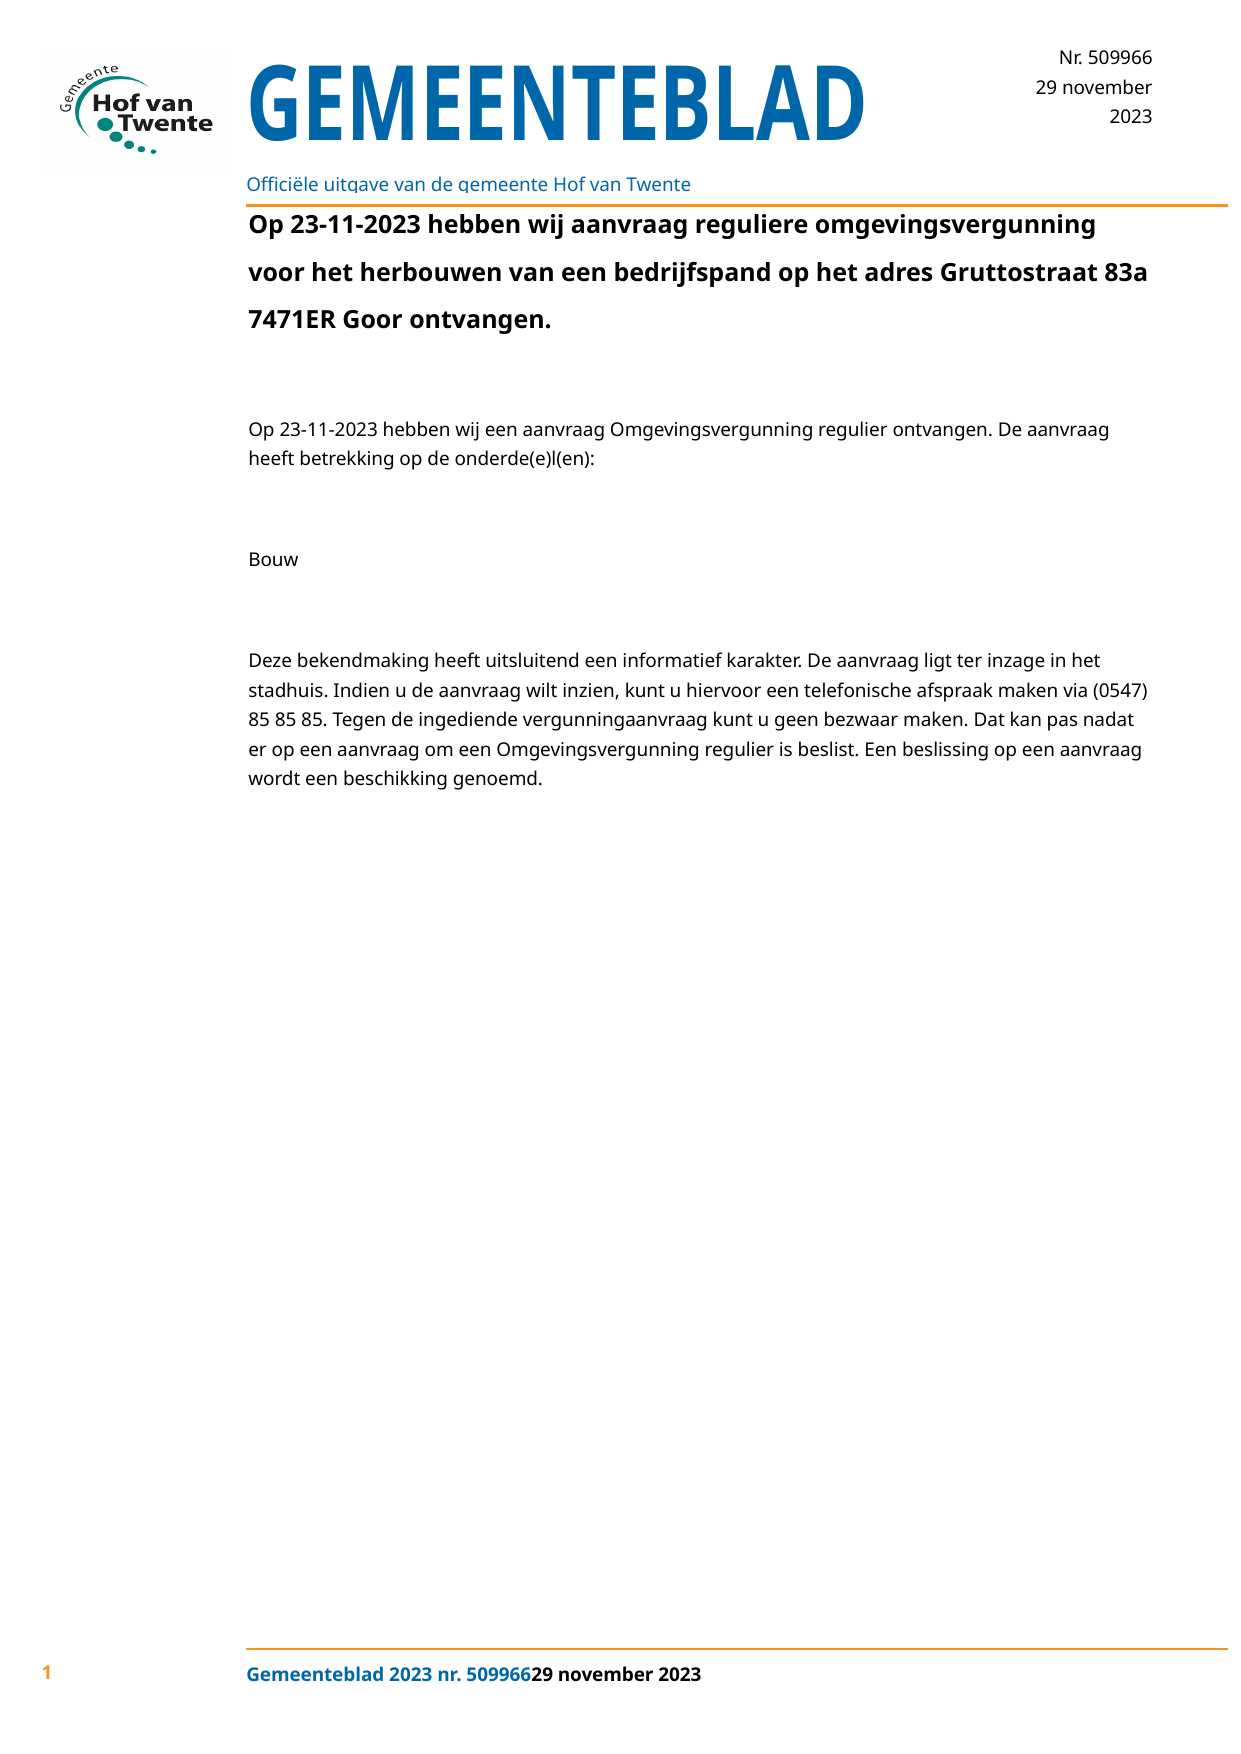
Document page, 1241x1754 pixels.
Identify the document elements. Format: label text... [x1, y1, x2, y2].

text Op 23-11-2023 hebben wij aanvraag reguliere omgevingsvergunning voor het herbouwen van een bedrijfspand op het adres Gruttostraat 83a 7471ER Goor ontvangen. [248, 207, 1152, 336]
text Op 23-11-2023 hebben wij een aanvraag Omgevingsvergunning regulier ontvangen. De aanvraag heeft betrekking op de onderde(e)l(en): [248, 416, 1152, 471]
picture [41, 47, 231, 172]
text Deze bekendmaking heeft uitsluitend een informatief karakter. De aanvraag ligt ter inzage in het stadhuis. Indien u de aanvraag wilt inzien, kunt u hiervoor een telefonische afspraak maken via (0547) 85 85 85. Tegen de ingediende vergunningaanvraag kunt u geen bezwaar maken. Dat kan pas nadat er op een aanvraag om een Omgevingsvergunning regulier is beslist. Een beslissing op een aanvraag wordt een beschikking genoemd. [248, 647, 1152, 791]
text Bouw [248, 546, 1152, 572]
